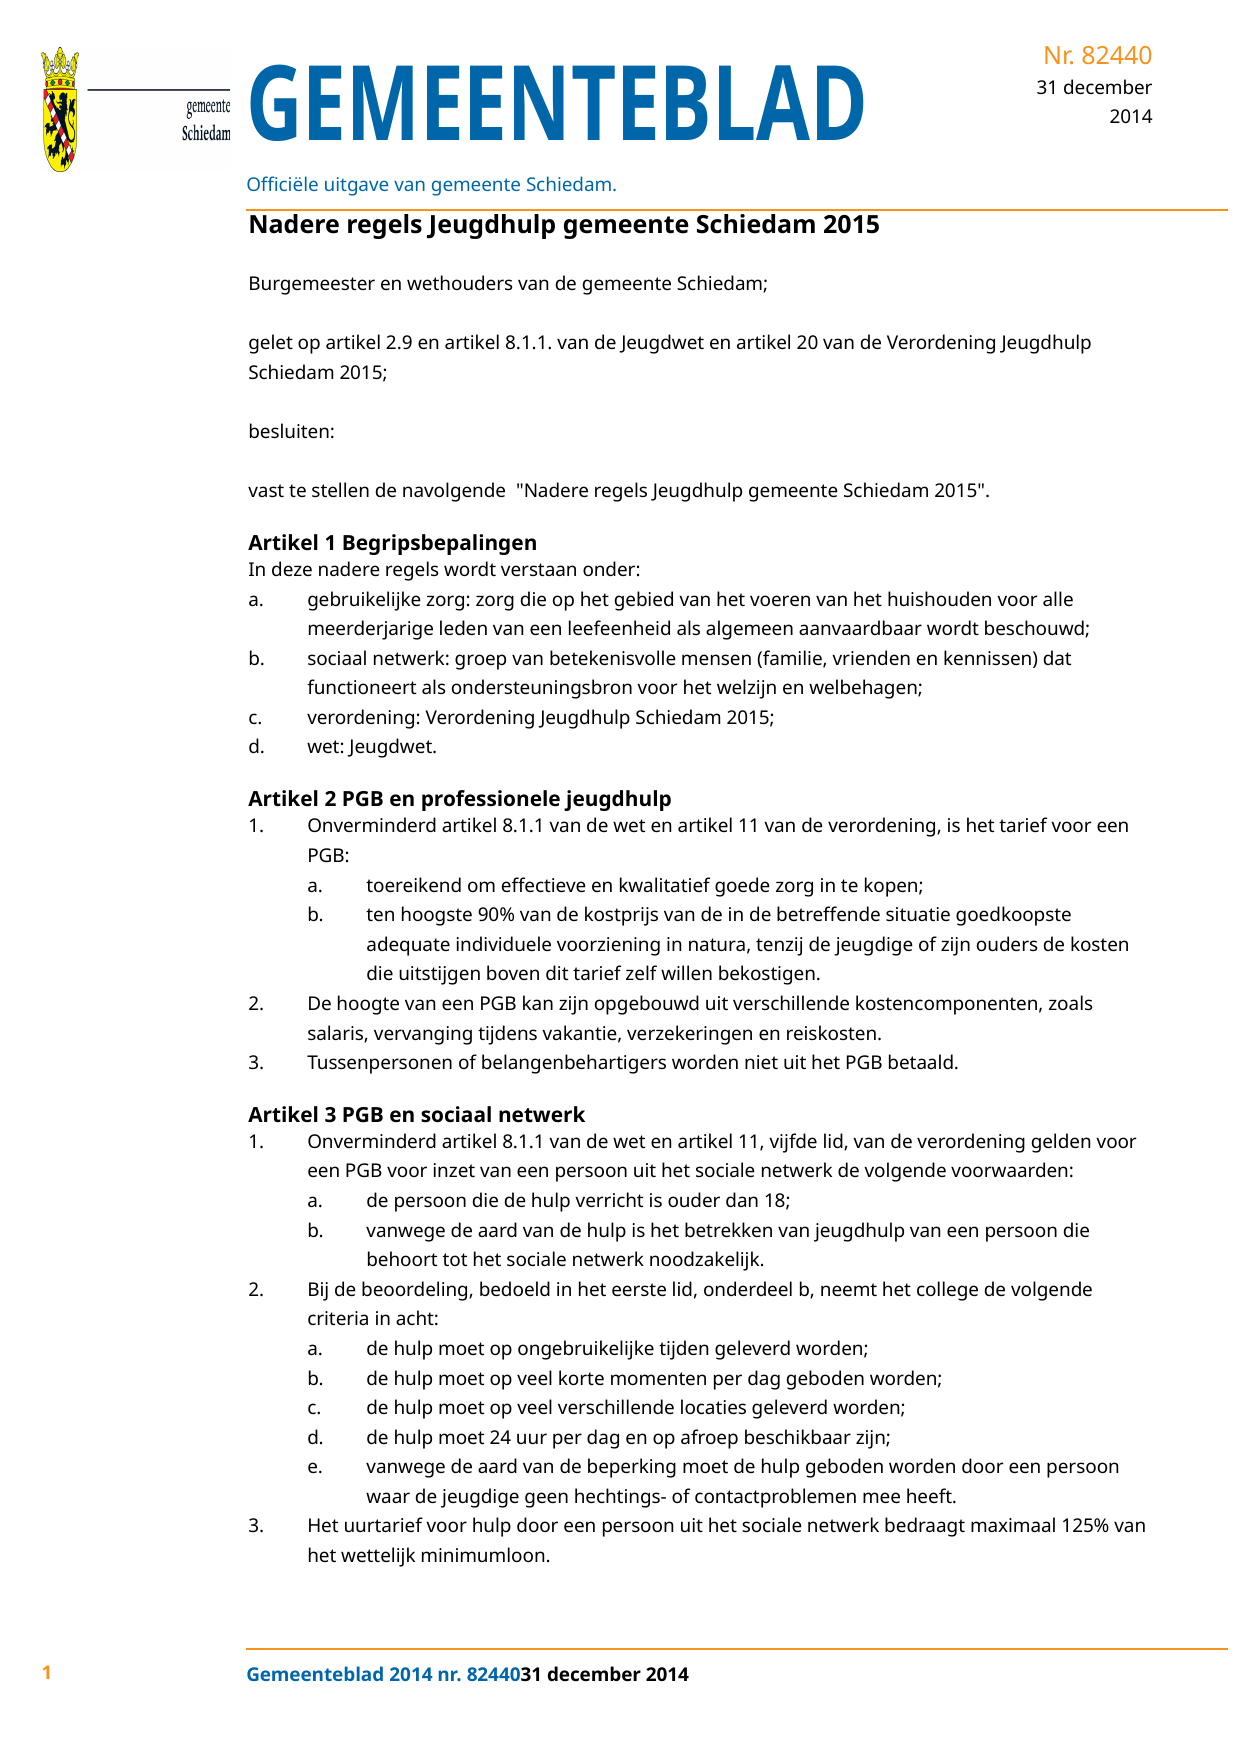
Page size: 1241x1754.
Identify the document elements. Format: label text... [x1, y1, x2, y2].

list de hulp moet op veel verschillende locaties geleverd worden; [307, 1394, 1152, 1420]
text In deze nadere regels wordt verstaan onder: [248, 556, 1152, 582]
list de hulp moet 24 uur per dag en op afroep beschikbaar zijn; [307, 1424, 1152, 1450]
list vanwege de aard van de hulp is het betrekken van jeugdhulp van een persoon die behoort tot het sociale netwerk noodzakelijk. [307, 1217, 1152, 1272]
picture [41, 47, 231, 172]
list Onverminderd artikel 8.1.1 van de wet en artikel 11 van de verordening, is het tarief voor een PGB: [248, 813, 1152, 868]
text Artikel 1 Begripsbepalingen [248, 528, 1152, 556]
list wet: Jeugdwet. [248, 734, 1152, 759]
text besluiten: [248, 418, 1152, 444]
text Artikel 3 PGB en sociaal netwerk [248, 1100, 1152, 1128]
list de hulp moet op veel korte momenten per dag geboden worden; [307, 1365, 1152, 1391]
text Burgemeester en wethouders van de gemeente Schiedam; [248, 270, 1152, 296]
list gebruikelijke zorg: zorg die op het gebied van het voeren van het huishouden voor alle meerderjarige leden van een leefeenheid als algemeen aanvaardbaar wordt beschouwd; [248, 586, 1152, 641]
text vast te stellen de navolgende "Nadere regels Jeugdhulp gemeente Schiedam 2015". [248, 477, 1152, 503]
list Onverminderd artikel 8.1.1 van de wet en artikel 11, vijfde lid, van de verordening gelden voor een PGB voor inzet van een persoon uit het sociale netwerk de volgende voorwaarden: [248, 1128, 1152, 1183]
text gelet op artikel 2.9 en artikel 8.1.1. van de Jeugdwet en artikel 20 van de Verordening Jeugdhulp Schiedam 2015; [248, 329, 1152, 385]
list Het uurtarief voor hulp door een persoon uit het sociale netwerk bedraagt maximaal 125% van het wettelijk minimumloon. [248, 1513, 1152, 1568]
list De hoogte van een PGB kan zijn opgebouwd uit verschillende kostencomponenten, zoals salaris, vervanging tijdens vakantie, verzekeringen en reiskosten. [248, 990, 1152, 1045]
list vanwege de aard van de beperking moet de hulp geboden worden door een persoon waar de jeugdige geen hechtings- of contactproblemen mee heeft. [307, 1453, 1152, 1509]
list verordening: Verordening Jeugdhulp Schiedam 2015; [248, 704, 1152, 730]
list sociaal netwerk: groep van betekenisvolle mensen (familie, vrienden en kennissen) dat functioneert als ondersteuningsbron voor het welzijn en welbehagen; [248, 645, 1152, 700]
text Artikel 2 PGB en professionele jeugdhulp [248, 784, 1152, 813]
text Nadere regels Jeugdhulp gemeente Schiedam 2015 [248, 211, 1152, 241]
list Tussenpersonen of belangenbehartigers worden niet uit het PGB betaald. [248, 1049, 1152, 1075]
list de persoon die de hulp verricht is ouder dan 18; [307, 1187, 1152, 1213]
list de hulp moet op ongebruikelijke tijden geleverd worden; [307, 1335, 1152, 1361]
list Bij de beoordeling, bedoeld in het eerste lid, onderdeel b, neemt het college de volgende criteria in acht: [248, 1276, 1152, 1331]
list toereikend om effectieve en kwalitatief goede zorg in te kopen; [307, 872, 1152, 897]
list ten hoogste 90% van de kostprijs van de in de betreffende situatie goedkoopste adequate individuele voorziening in natura, tenzij de jeugdige of zijn ouders de kosten die uitstijgen boven dit tarief zelf willen bekostigen. [307, 901, 1152, 986]
